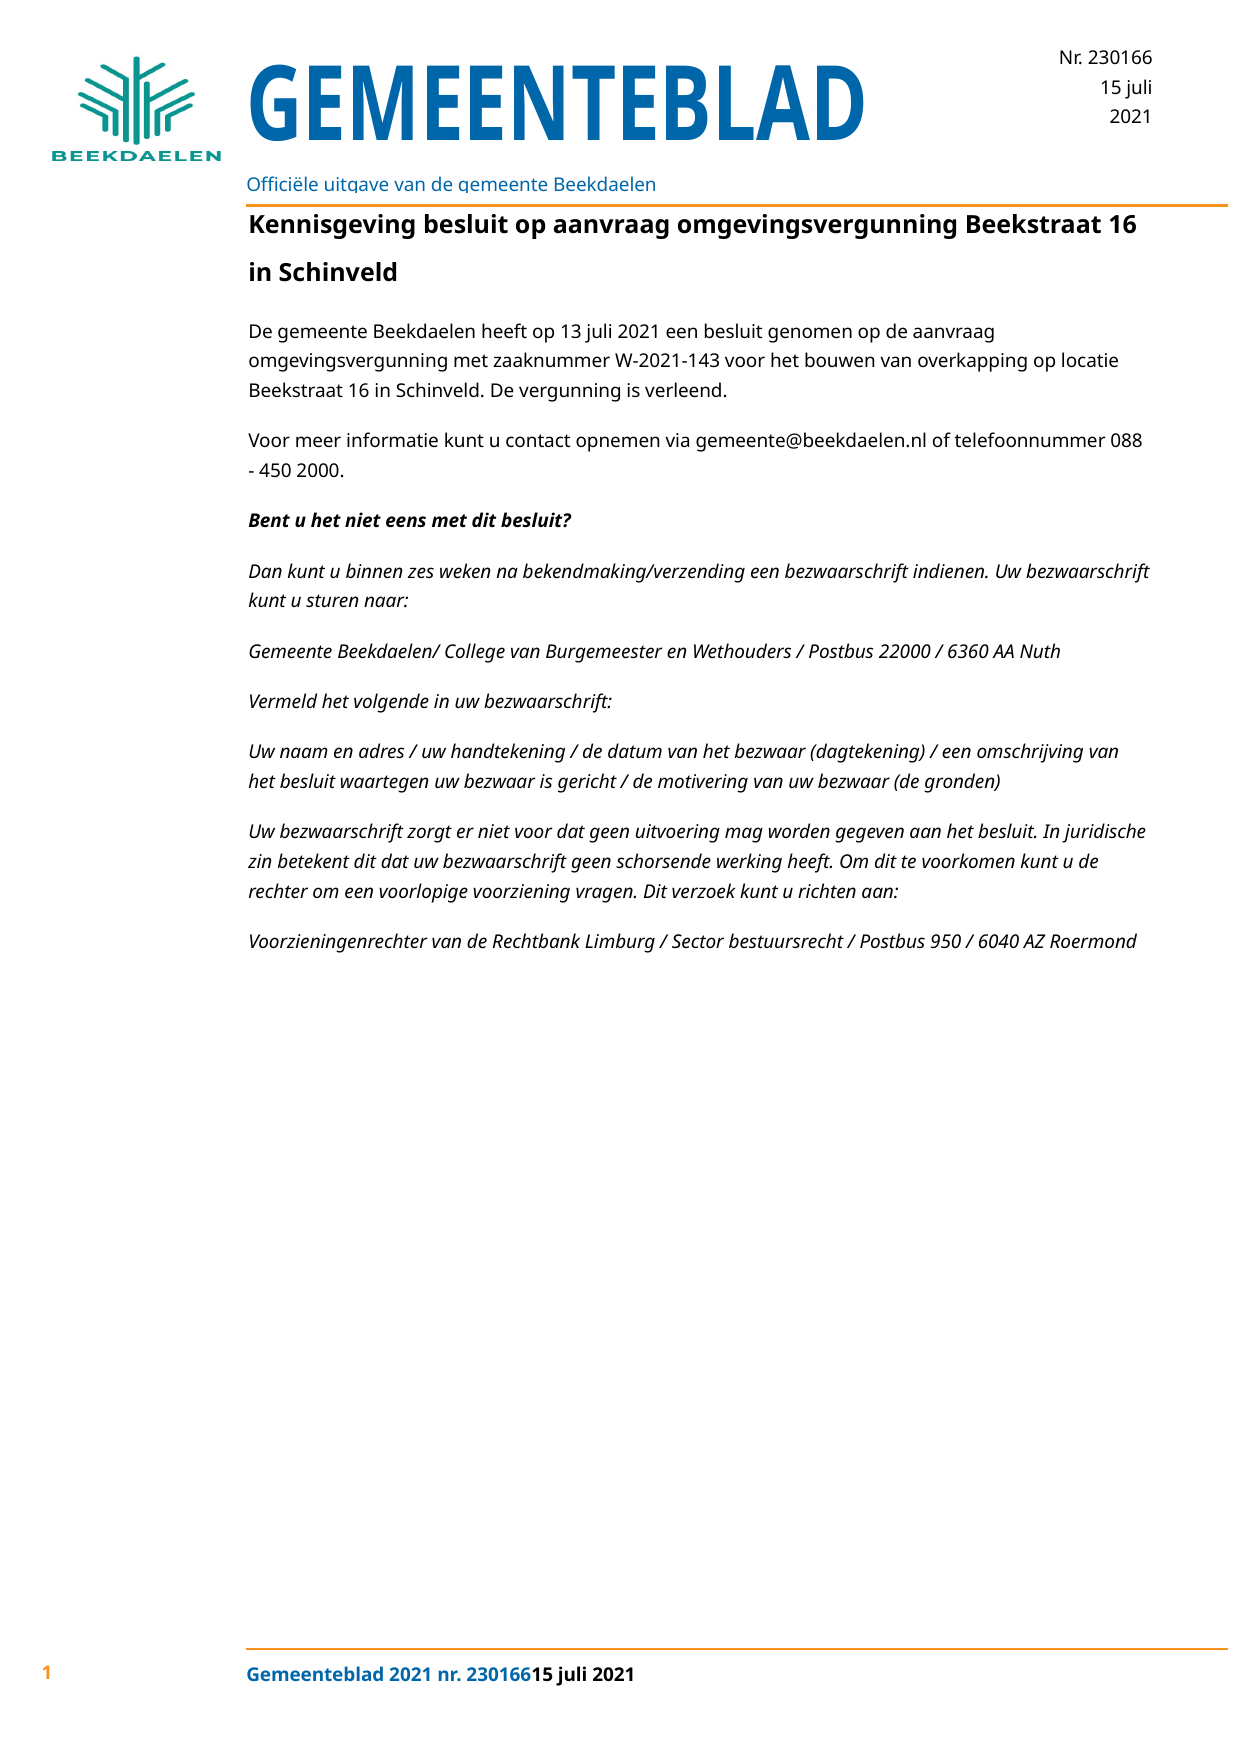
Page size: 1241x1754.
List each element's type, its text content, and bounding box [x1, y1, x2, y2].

text Dan kunt u binnen zes weken na bekendmaking/verzending een bezwaarschrift indienen. Uw bezwaarschrift kunt u sturen naar: [248, 558, 1152, 613]
text Uw bezwaarschrift zorgt er niet voor dat geen uitvoering mag worden gegeven aan het besluit. In juridische zin betekent dit dat uw bezwaarschrift geen schorsende werking heeft. Om dit te voorkomen kunt u de rechter om een voorlopige voorziening vragen. Dit verzoek kunt u richten aan: [248, 819, 1152, 904]
text Voor meer informatie kunt u contact opnemen via gemeente@beekdaelen.nl of telefoonnummer 088 - 450 2000. [248, 427, 1152, 483]
text Gemeente Beekdaelen/ College van Burgemeester en Wethouders / Postbus 22000 / 6360 AA Nuth [248, 638, 1152, 664]
text Uw naam en adres / uw handtekening / de datum van het bezwaar (dagtekening) / een omschrijving van het besluit waartegen uw bezwaar is gericht / de motivering van uw bezwaar (de gronden) [248, 739, 1152, 794]
text Kennisgeving besluit op aanvraag omgevingsvergunning Beekstraat 16 in Schinveld [248, 207, 1152, 288]
text Vermeld het volgende in uw bezwaarschrift: [248, 688, 1152, 714]
picture [41, 47, 231, 172]
text Bent u het niet eens met dit besluit? [248, 507, 1152, 533]
text Voorzieningenrechter van de Rechtbank Limburg / Sector bestuursrecht / Postbus 950 / 6040 AZ Roermond [248, 928, 1152, 954]
text De gemeente Beekdaelen heeft op 13 juli 2021 een besluit genomen op de aanvraag omgevingsvergunning met zaaknummer W-2021-143 voor het bouwen van overkapping op locatie Beekstraat 16 in Schinveld. De vergunning is verleend. [248, 318, 1152, 403]
